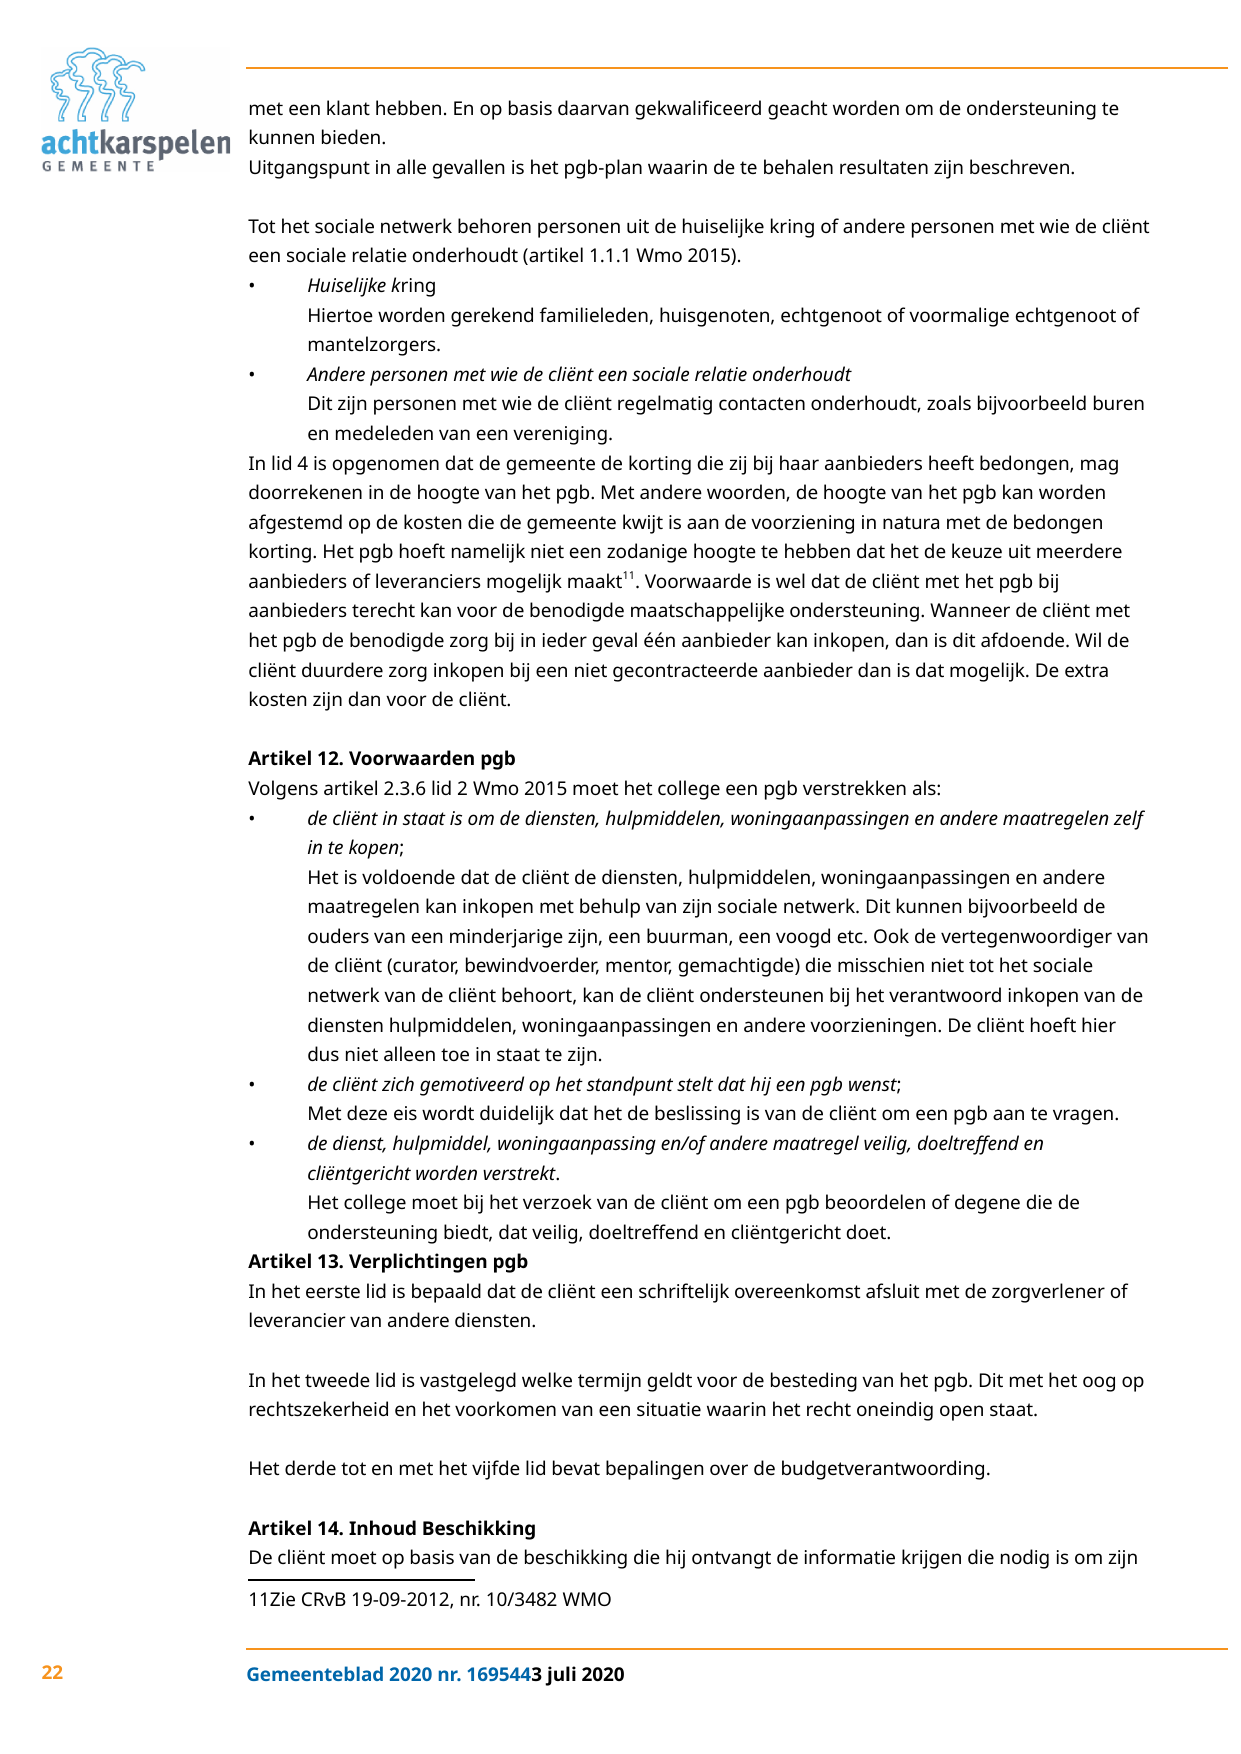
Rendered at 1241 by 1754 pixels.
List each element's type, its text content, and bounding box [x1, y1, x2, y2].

picture [41, 47, 231, 172]
text Zie CRvB 19-09-2012, nr. 10/3482 WMO [248, 1586, 1152, 1612]
text Uitgangspunt in alle gevallen is het pgb-plan waarin de te behalen resultaten zijn beschreven. [248, 154, 1152, 180]
text Tot het sociale netwerk behoren personen uit de huiselijke kring of andere personen met wie de cliënt een sociale relatie onderhoudt (artikel 1.1.1 Wmo 2015). [248, 213, 1152, 268]
text Het derde tot en met het vijfde lid bevat bepalingen over de budgetverantwoording. [248, 1456, 1152, 1481]
text Artikel 13. Verplichtingen pgb [248, 1248, 1152, 1274]
text In het eerste lid is bepaald dat de cliënt een schriftelijk overeenkomst afsluit met de zorgverlener of leverancier van andere diensten. [248, 1278, 1152, 1333]
text In lid 4 is opgenomen dat de gemeente de korting die zij bij haar aanbieders heeft bedongen, mag doorrekenen in de hoogte van het pgb. Met andere woorden, de hoogte van het pgb kan worden afgestemd op de kosten die de gemeente kwijt is aan de voorziening in natura met de bedongen korting. Het pgb hoeft namelijk niet een zodanige hoogte te hebben dat het de keuze uit meerdere aanbieders of leveranciers mogelijk maakt. Voorwaarde is wel dat de cliënt met het pgb bij aanbieders terecht kan voor de benodigde maatschappelijke ondersteuning. Wanneer de cliënt met het pgb de benodigde zorg bij in ieder geval één aanbieder kan inkopen, dan is dit afdoende. Wil de cliënt duurdere zorg inkopen bij een niet gecontracteerde aanbieder dan is dat mogelijk. De extra kosten zijn dan voor de cliënt. [248, 450, 1152, 712]
list Huiselijke kring [248, 272, 1152, 298]
list de dienst, hulpmiddel, woningaanpassing en/of andere maatregel veilig, doeltreffend en cliëntgericht worden verstrekt. [248, 1130, 1152, 1186]
list Het is voldoende dat de cliënt de diensten, hulpmiddelen, woningaanpassingen en andere maatregelen kan inkopen met behulp van zijn sociale netwerk. Dit kunnen bijvoorbeeld de ouders van een minderjarige zijn, een buurman, een voogd etc. Ook de vertegenwoordiger van de cliënt (curator, bewindvoerder, mentor, gemachtigde) die misschien niet tot het sociale netwerk van de cliënt behoort, kan de cliënt ondersteunen bij het verantwoord inkopen van de diensten hulpmiddelen, woningaanpassingen en andere voorzieningen. De cliënt hoeft hier dus niet alleen toe in staat te zijn. [248, 864, 1152, 1067]
text Volgens artikel 2.3.6 lid 2 Wmo 2015 moet het college een pgb verstrekken als: [248, 775, 1152, 801]
text Artikel 14. Inhoud Beschikking [248, 1515, 1152, 1541]
list Met deze eis wordt duidelijk dat het de beslissing is van de cliënt om een pgb aan te vragen. [248, 1101, 1152, 1126]
text In het tweede lid is vastgelegd welke termijn geldt voor de besteding van het pgb. Dit met het oog op rechtszekerheid en het voorkomen van een situatie waarin het recht oneindig open staat. [248, 1367, 1152, 1422]
list Hiertoe worden gerekend familieleden, huisgenoten, echtgenoot of voormalige echtgenoot of mantelzorgers. [248, 302, 1152, 357]
list Andere personen met wie de cliënt een sociale relatie onderhoudt [248, 361, 1152, 387]
text met een klant hebben. En op basis daarvan gekwalificeerd geacht worden om de ondersteuning te kunnen bieden. [248, 95, 1152, 150]
list de cliënt zich gemotiveerd op het standpunt stelt dat hij een pgb wenst; [248, 1071, 1152, 1097]
text Artikel 12. Voorwaarden pgb [248, 746, 1152, 771]
text De cliënt moet op basis van de beschikking die hij ontvangt de informatie krijgen die nodig is om zijn [248, 1544, 1152, 1570]
list Dit zijn personen met wie de cliënt regelmatig contacten onderhoudt, zoals bijvoorbeeld buren en medeleden van een vereniging. [248, 391, 1152, 446]
list de cliënt in staat is om de diensten, hulpmiddelen, woningaanpassingen en andere maatregelen zelf in te kopen; [248, 805, 1152, 860]
list Het college moet bij het verzoek van de cliënt om een pgb beoordelen of degene die de ondersteuning biedt, dat veilig, doeltreffend en cliëntgericht doet. [248, 1189, 1152, 1245]
